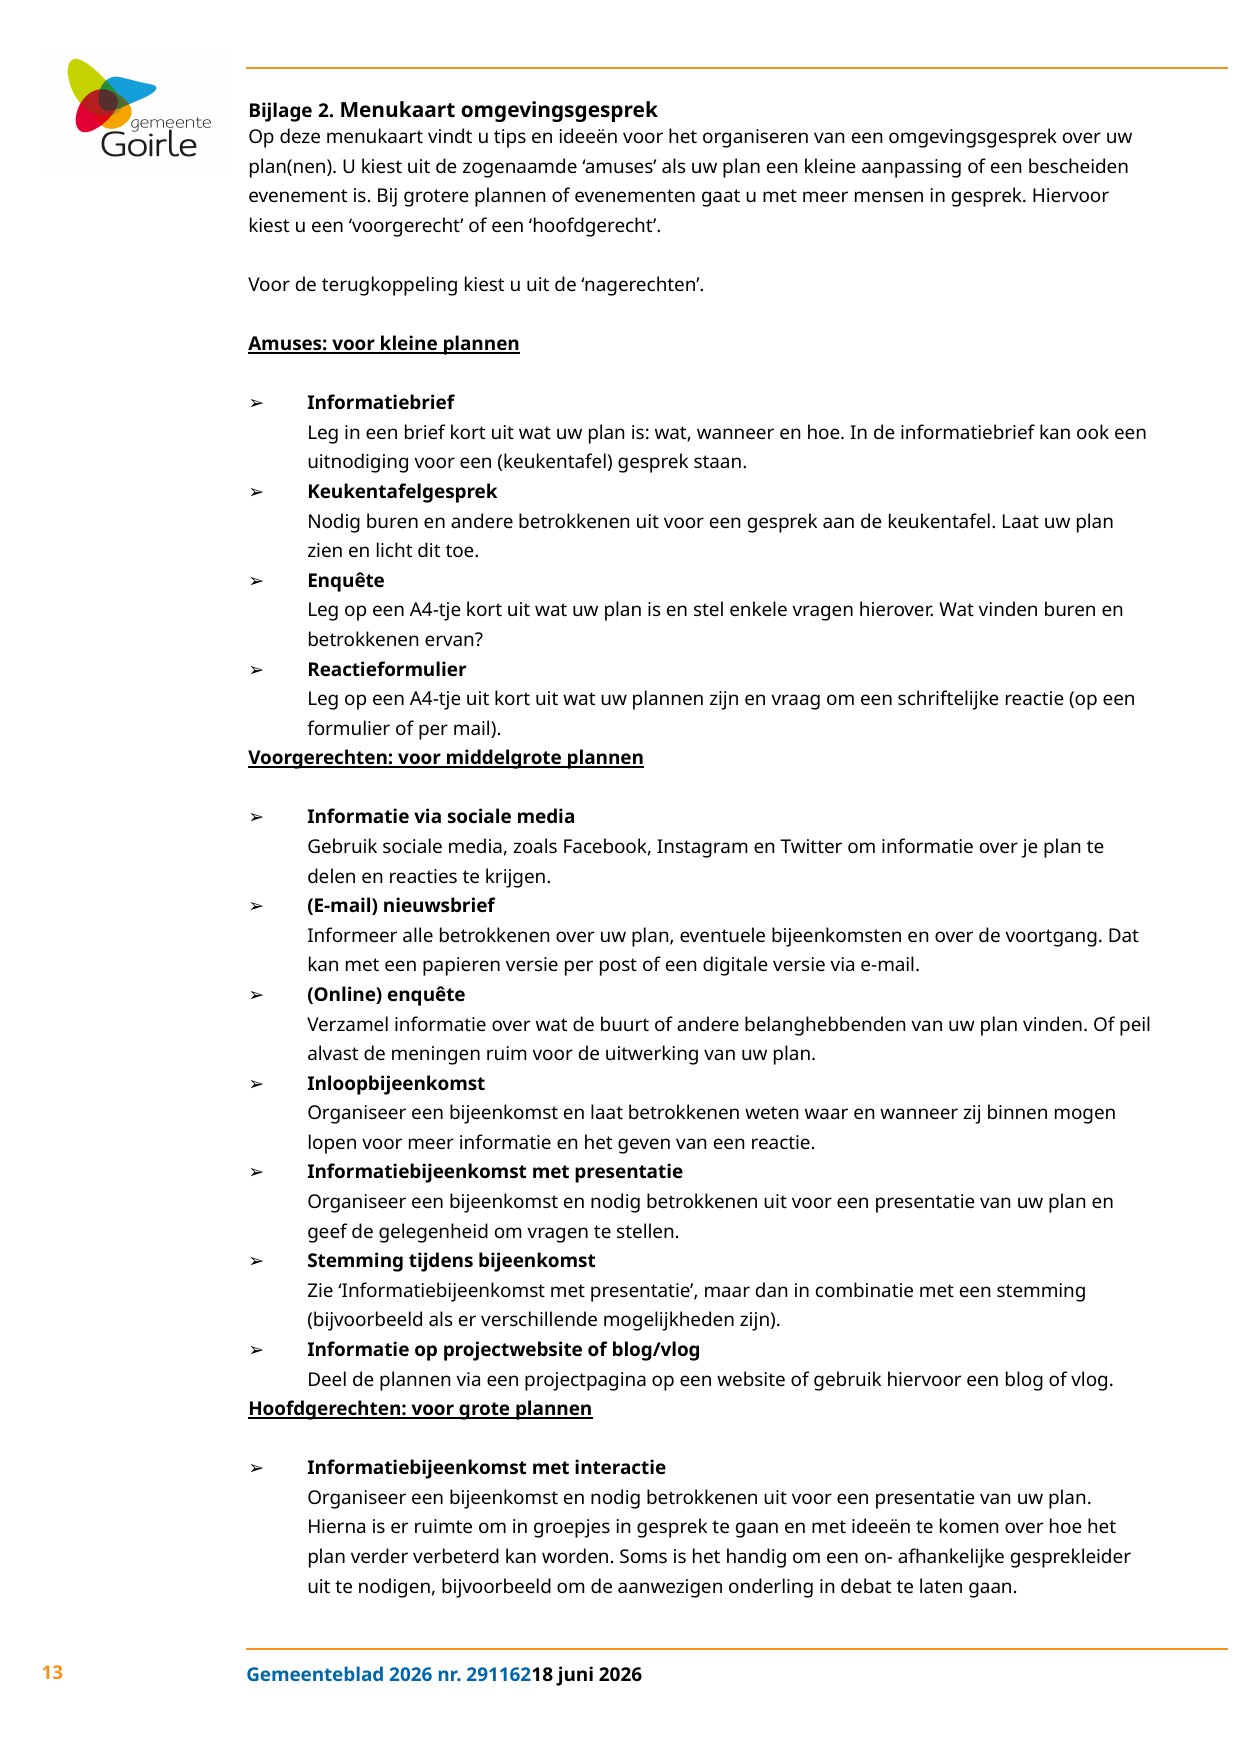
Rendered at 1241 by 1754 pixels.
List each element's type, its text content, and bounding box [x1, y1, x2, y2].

list Informatiebijeenkomst met presentatie [248, 1159, 1152, 1184]
list Organiseer een bijeenkomst en nodig betrokkenen uit voor een presentatie van uw plan en geef de gelegenheid om vragen te stellen. [248, 1188, 1152, 1244]
list Informatiebrief [248, 389, 1152, 415]
text Hoofdgerechten: voor grote plannen [248, 1395, 1152, 1421]
list Informatiebijeenkomst met interactie [248, 1454, 1152, 1480]
list Reactieformulier [248, 656, 1152, 682]
list Informeer alle betrokkenen over uw plan, eventuele bijeenkomsten en over de voortgang. Dat kan met een papieren versie per post of een digitale versie via e-mail. [248, 922, 1152, 977]
text Voorgerechten: voor middelgrote plannen [248, 744, 1152, 770]
list Keukentafelgesprek [248, 478, 1152, 504]
list Leg op een A4-tje kort uit wat uw plan is en stel enkele vragen hierover. Wat vinden buren en betrokkenen ervan? [248, 597, 1152, 652]
list Informatie op projectwebsite of blog/vlog [248, 1336, 1152, 1362]
list Deel de plannen via een projectpagina op een website of gebruik hiervoor een blog of vlog. [248, 1366, 1152, 1392]
list Gebruik sociale media, zoals Facebook, Instagram en Twitter om informatie over je plan te delen en reacties te krijgen. [248, 833, 1152, 889]
picture [41, 47, 231, 172]
list Inloopbijeenkomst [248, 1070, 1152, 1096]
text Bijlage 2. Menukaart omgevingsgesprek [248, 95, 1152, 123]
list Zie ‘Informatiebijeenkomst met presentatie’, maar dan in combinatie met een stemming (bijvoorbeeld als er verschillende mogelijkheden zijn). [248, 1277, 1152, 1332]
list Informatie via sociale media [248, 804, 1152, 829]
text Amuses: voor kleine plannen [248, 330, 1152, 356]
list Leg in een brief kort uit wat uw plan is: wat, wanneer en hoe. In de informatiebrief kan ook een uitnodiging voor een (keukentafel) gesprek staan. [248, 419, 1152, 474]
list Stemming tijdens bijeenkomst [248, 1247, 1152, 1273]
list Leg op een A4-tje uit kort uit wat uw plannen zijn en vraag om een schriftelijke reactie (op een formulier of per mail). [248, 685, 1152, 741]
list (Online) enquête [248, 981, 1152, 1007]
list (E-mail) nieuwsbrief [248, 892, 1152, 918]
list Organiseer een bijeenkomst en laat betrokkenen weten waar en wanneer zij binnen mogen lopen voor meer informatie en het geven van een reactie. [248, 1099, 1152, 1155]
list Verzamel informatie over wat de buurt of andere belanghebbenden van uw plan vinden. Of peil alvast de meningen ruim voor de uitwerking van uw plan. [248, 1011, 1152, 1066]
text Voor de terugkoppeling kiest u uit de ‘nagerechten’. [248, 271, 1152, 297]
list Organiseer een bijeenkomst en nodig betrokkenen uit voor een presentatie van uw plan. Hierna is er ruimte om in groepjes in gesprek te gaan en met ideeën te komen over hoe het plan verder verbeterd kan worden. Soms is het handig om een on- afhankelijke gesprekleider uit te nodigen, bijvoorbeeld om de aanwezigen onderling in debat te laten gaan. [248, 1484, 1152, 1599]
text Op deze menukaart vindt u tips en ideeën voor het organiseren van een omgevingsgesprek over uw plan(nen). U kiest uit de zogenaamde ‘amuses’ als uw plan een kleine aanpassing of een bescheiden evenement is. Bij grotere plannen of evenementen gaat u met meer mensen in gesprek. Hiervoor kiest u een ‘voorgerecht’ of een ‘hoofdgerecht’. [248, 123, 1152, 238]
list Nodig buren en andere betrokkenen uit voor een gesprek aan de keukentafel. Laat uw plan zien en licht dit toe. [248, 508, 1152, 563]
list Enquête [248, 567, 1152, 593]
